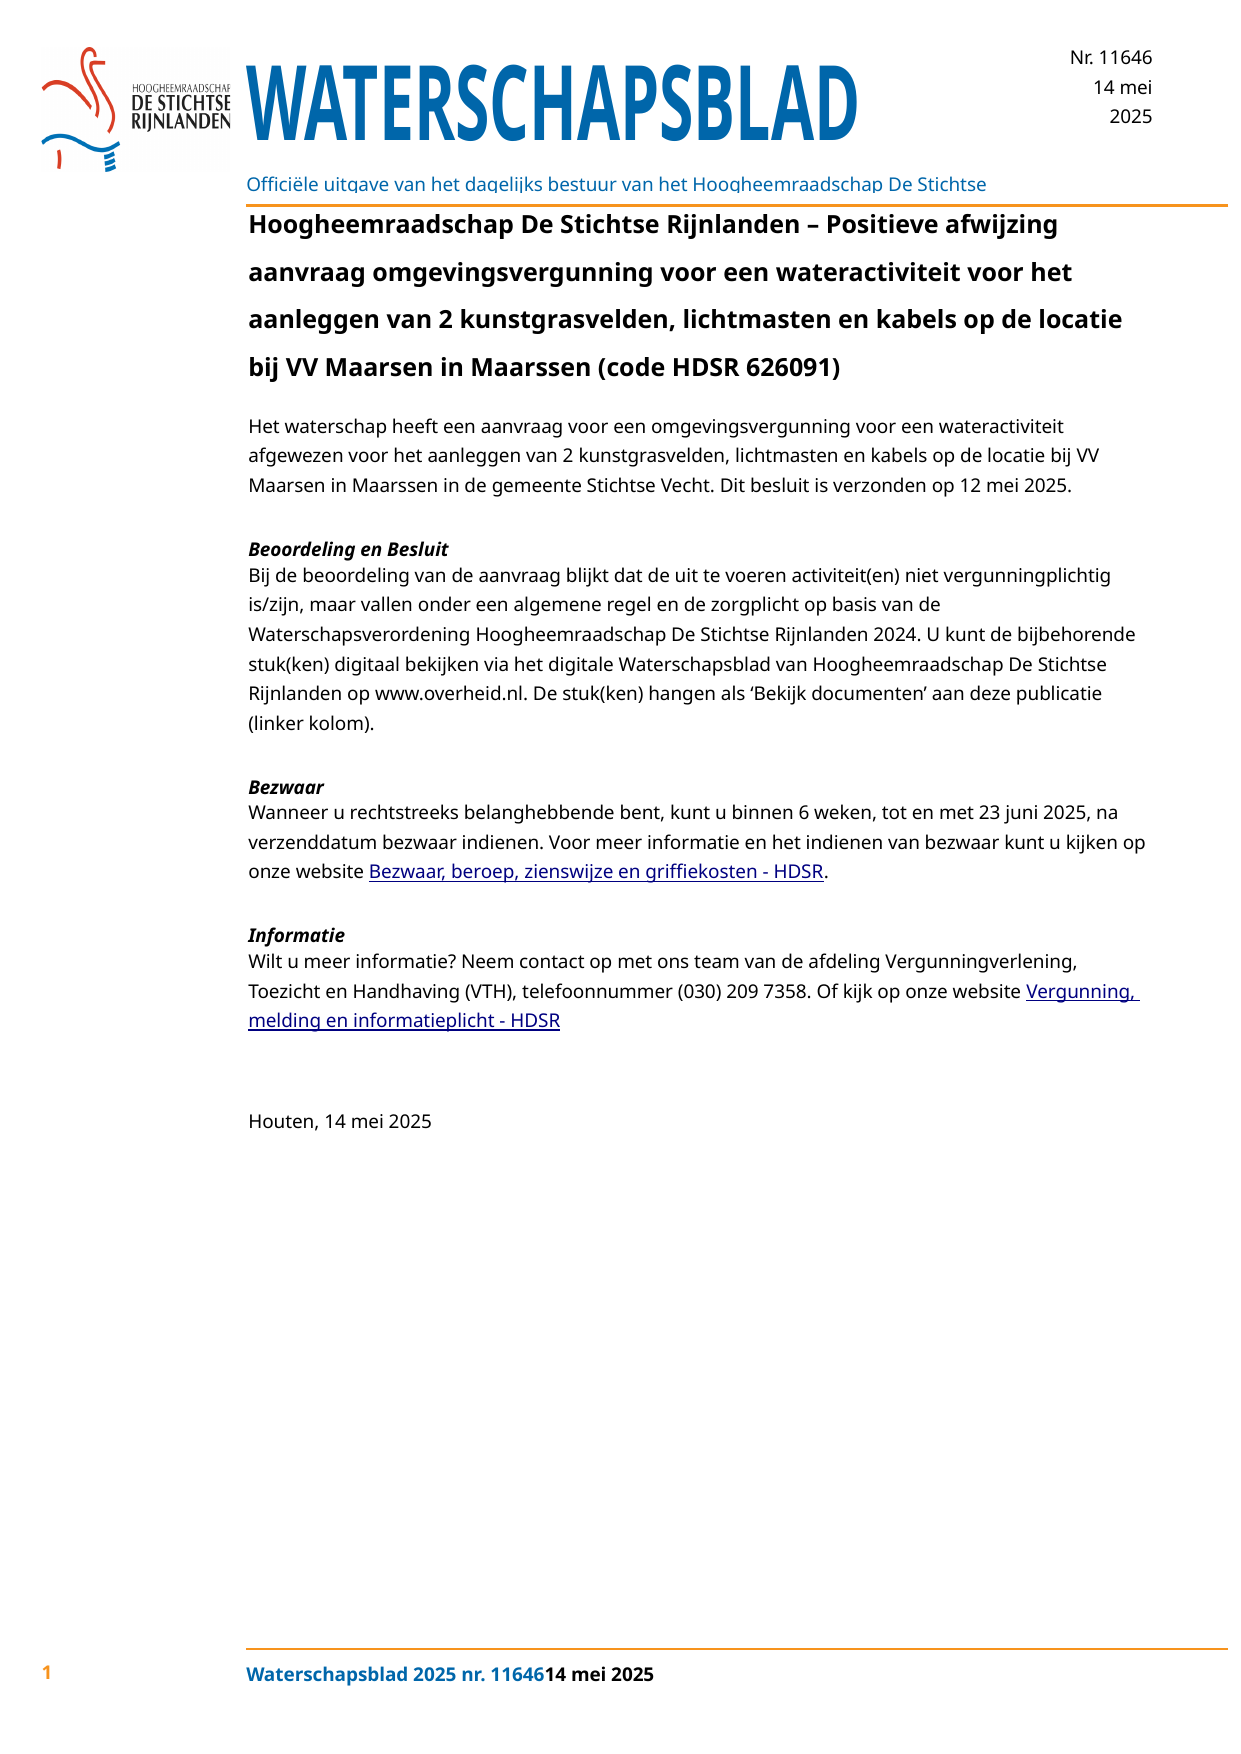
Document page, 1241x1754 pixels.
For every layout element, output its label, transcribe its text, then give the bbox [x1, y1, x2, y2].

picture [41, 47, 231, 172]
text Bij de beoordeling van de aanvraag blijkt dat de uit te voeren activiteit(en) niet vergunningplichtig is/zijn, maar vallen onder een algemene regel en de zorgplicht op basis van de Waterschapsverordening Hoogheemraadschap De Stichtse Rijnlanden 2024. U kunt de bijbehorende stuk(ken) digitaal bekijken via het digitale Waterschapsblad van Hoogheemraadschap De Stichtse Rijnlanden op www.overheid.nl. De stuk(ken) hangen als ‘Bekijk documenten’ aan deze publicatie (linker kolom). [248, 562, 1152, 736]
text Wanneer u rechtstreeks belanghebbende bent, kunt u binnen 6 weken, tot en met 23 juni 2025, na verzenddatum bezwaar indienen. Voor meer informatie en het indienen van bezwaar kunt u kijken op onze website Bezwaar, beroep, zienswijze en griffiekosten - HDSR. [248, 799, 1152, 884]
text Houten, 14 mei 2025 [248, 1108, 1152, 1134]
text Bezwaar [248, 774, 1152, 799]
text Informatie [248, 923, 1152, 948]
text Het waterschap heeft een aanvraag voor een omgevingsvergunning voor een wateractiviteit afgewezen voor het aanleggen van 2 kunstgrasvelden, lichtmasten en kabels op de locatie bij VV Maarsen in Maarssen in de gemeente Stichtse Vecht. Dit besluit is verzonden op 12 mei 2025. [248, 413, 1152, 498]
text Beoordeling en Besluit [248, 536, 1152, 562]
text Wilt u meer informatie? Neem contact op met ons team van de afdeling Vergunningverlening, Toezicht en Handhaving (VTH), telefoonnummer (030) 209 7358. Of kijk op onze website Vergunning, melding en informatieplicht - HDSR [248, 948, 1152, 1033]
text Hoogheemraadschap De Stichtse Rijnlanden – Positieve afwijzing aanvraag omgevingsvergunning voor een wateractiviteit voor het aanleggen van 2 kunstgrasvelden, lichtmasten en kabels op de locatie bij VV Maarsen in Maarssen (code HDSR 626091) [248, 207, 1152, 384]
